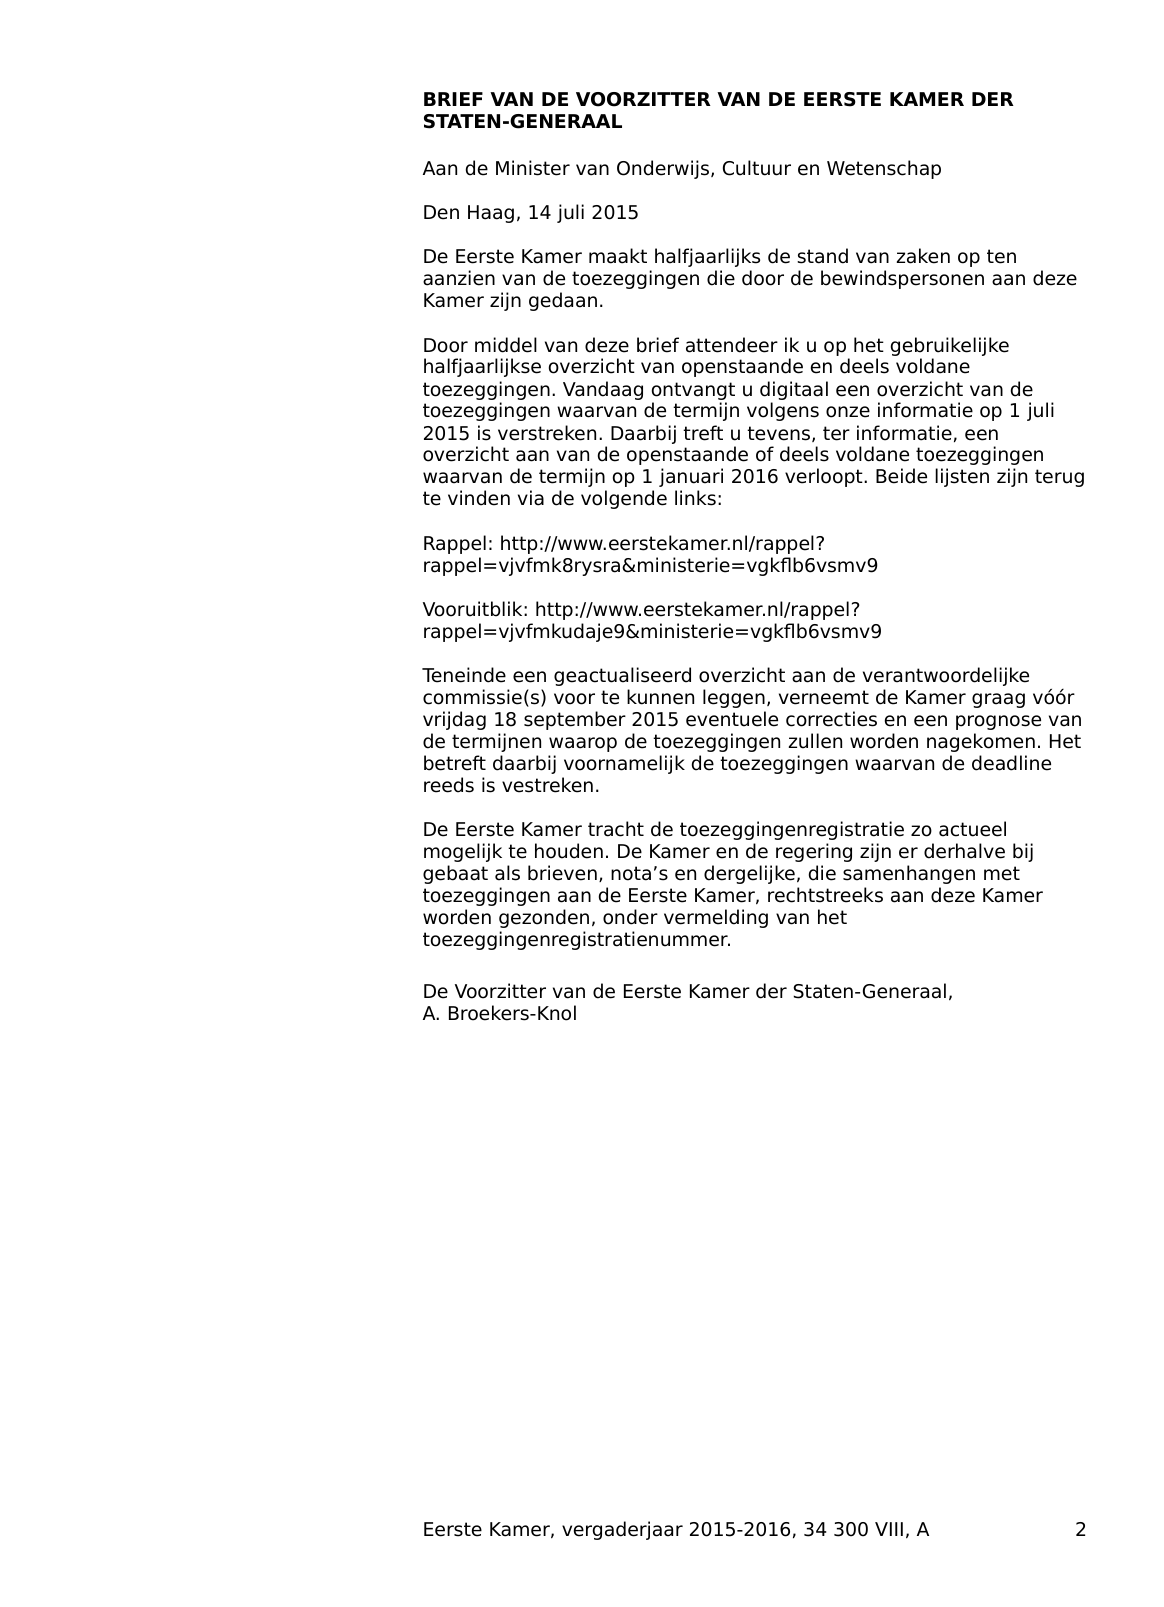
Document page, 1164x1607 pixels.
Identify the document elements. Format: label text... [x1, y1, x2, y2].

text Aan de Minister van Onderwijs, Cultuur en Wetenschap [422, 158, 1087, 180]
text Teneinde een geactualiseerd overzicht aan de verantwoordelijke commissie(s) voor te kunnen leggen, verneemt de Kamer graag vóór vrijdag 18 september 2015 eventuele correcties en een prognose van de termijnen waarop de toezeggingen zullen worden nagekomen. Het betreft daarbij voornamelijk de toezeggingen waarvan de deadline reeds is vestreken. [422, 665, 1087, 797]
text Den Haag, 14 juli 2015 [422, 202, 1087, 224]
text De Voorzitter van de Eerste Kamer der Staten-Generaal, A. Broekers-Knol [422, 981, 1087, 1025]
text De Eerste Kamer tracht de toezeggingenregistratie zo actueel mogelijk te houden. De Kamer en de regering zijn er derhalve bij gebaat als brieven, nota’s en dergelijke, die samenhangen met toezeggingen aan de Eerste Kamer, rechtstreeks aan deze Kamer worden gezonden, onder vermelding van het toezeggingenregistratienummer. [422, 819, 1087, 951]
text Door middel van deze brief attendeer ik u op het gebruikelijke halfjaarlijkse overzicht van openstaande en deels voldane toezeggingen. Vandaag ontvangt u digitaal een overzicht van de toezeggingen waarvan de termijn volgens onze informatie op 1 juli 2015 is verstreken. Daarbij treft u tevens, ter informatie, een overzicht aan van de openstaande of deels voldane toezeggingen waarvan de termijn op 1 januari 2016 verloopt. Beide lijsten zijn terug te vinden via de volgende links: [422, 334, 1087, 510]
text De Eerste Kamer maakt halfjaarlijks de stand van zaken op ten aanzien van de toezeggingen die door de bewindspersonen aan deze Kamer zijn gedaan. [422, 246, 1087, 312]
text Rappel: http://www.eerstekamer.nl/rappel?rappel=vjvfmk8rysra&ministerie=vgkflb6vsmv9 [422, 532, 1087, 576]
text Vooruitblik: http://www.eerstekamer.nl/rappel?rappel=vjvfmkudaje9&ministerie=vgkflb6vsmv9 [422, 599, 1087, 643]
subtitle BRIEF VAN DE VOORZITTER VAN DE EERSTE KAMER DER STATEN-GENERAAL [422, 89, 1087, 133]
